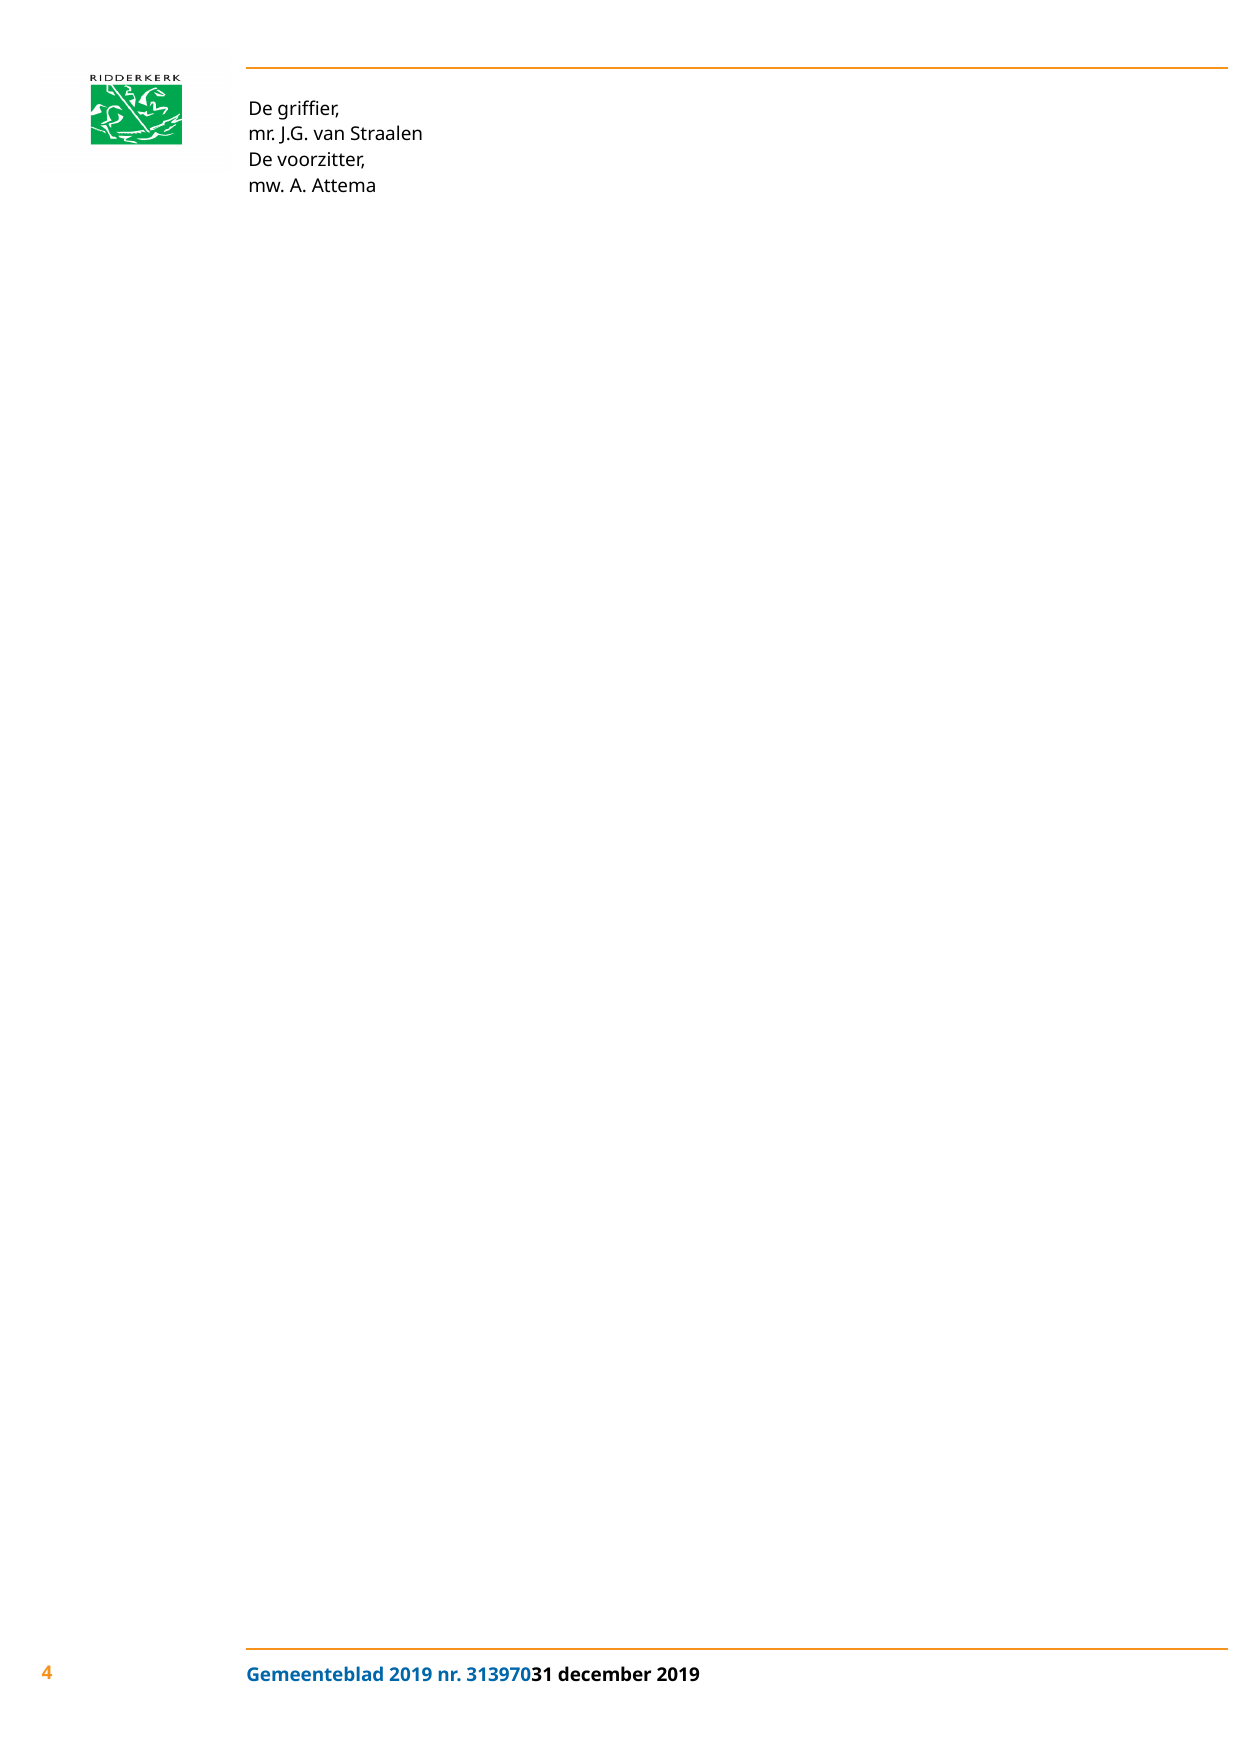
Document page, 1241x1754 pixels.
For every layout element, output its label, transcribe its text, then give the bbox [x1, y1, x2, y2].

picture [41, 47, 231, 172]
text De voorzitter, [248, 146, 1152, 172]
text mr. J.G. van Straalen [248, 121, 1152, 146]
text mw. A. Attema [248, 172, 1152, 198]
text De griffier, [248, 95, 1152, 121]
